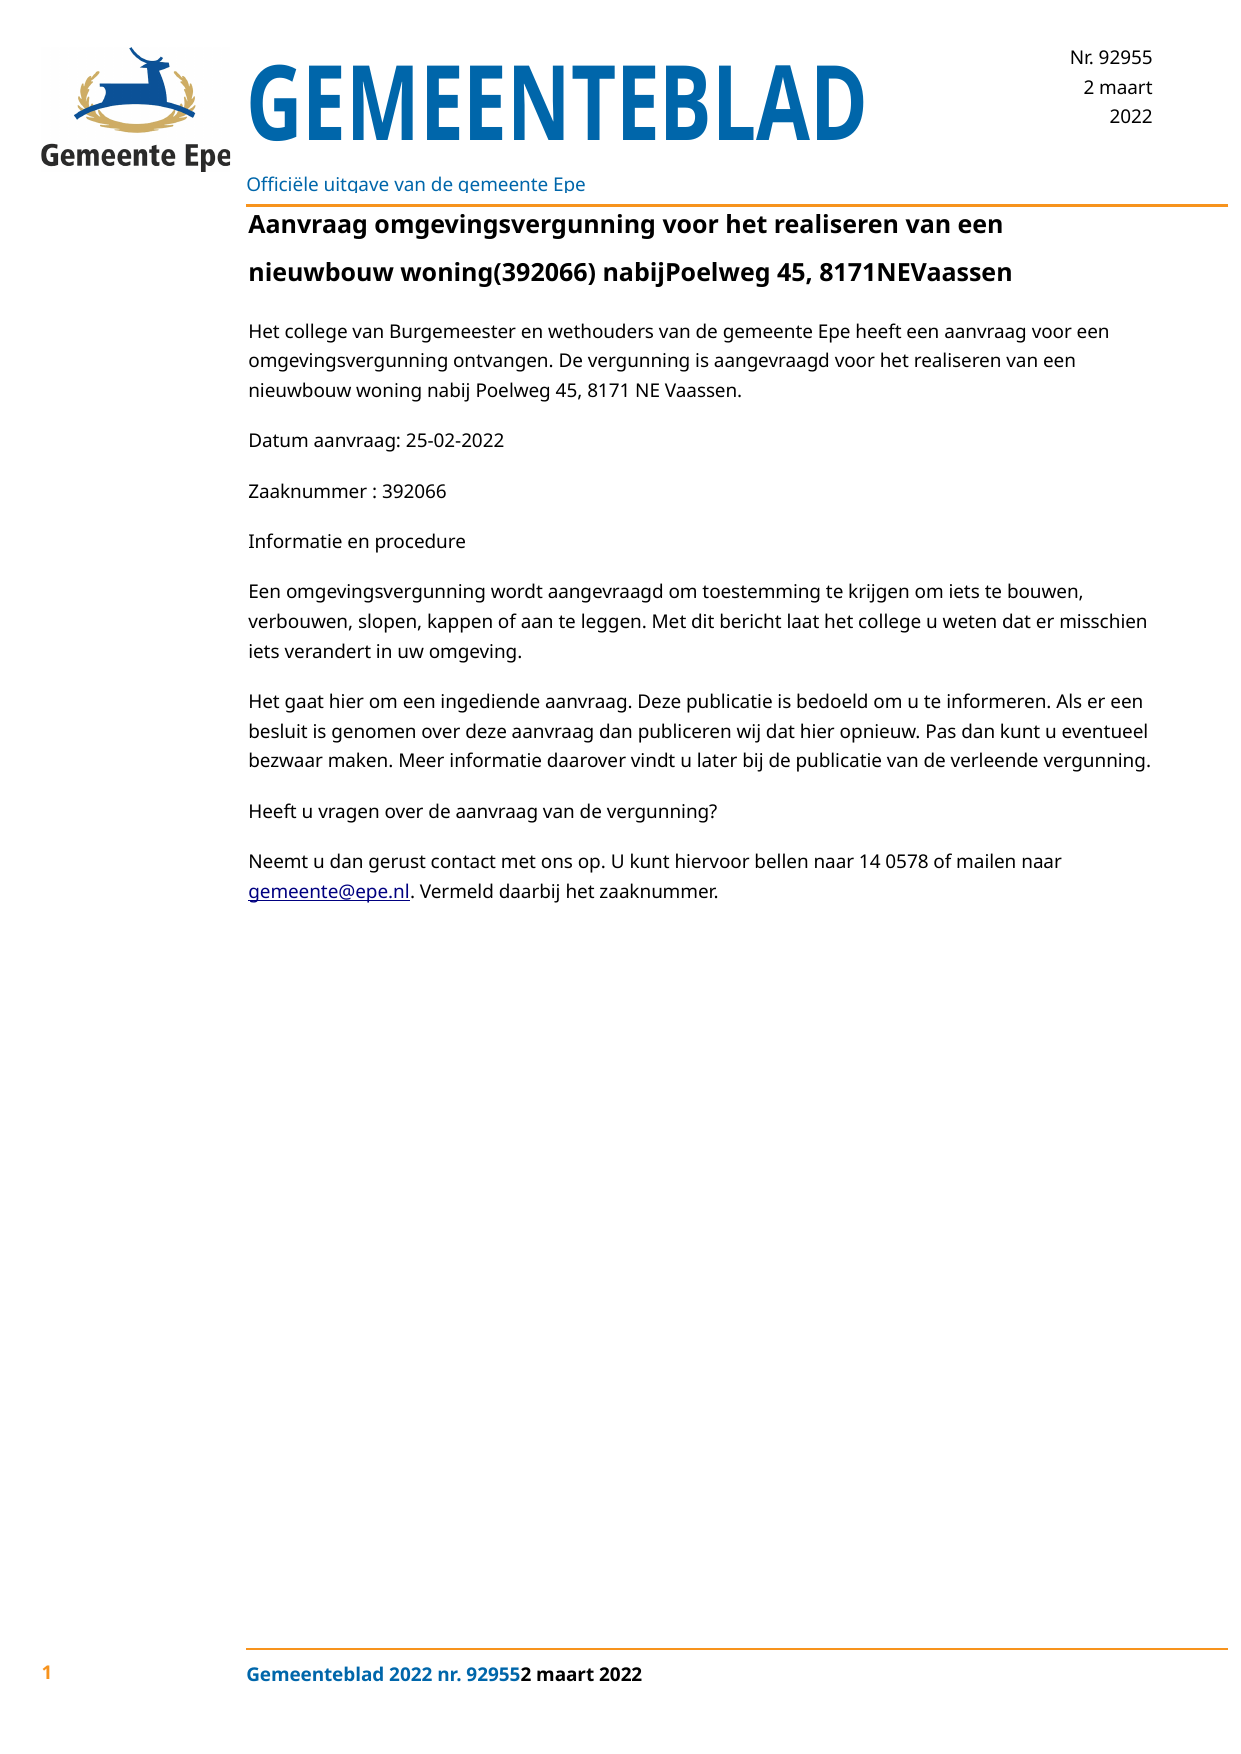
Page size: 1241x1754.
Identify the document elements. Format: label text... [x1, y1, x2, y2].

text Datum aanvraag: 25-02-2022 [248, 427, 1152, 453]
text Aanvraag omgevingsvergunning voor het realiseren van een nieuwbouw woning(392066) nabijPoelweg 45, 8171NEVaassen [248, 207, 1152, 288]
text Zaaknummer : 392066 [248, 478, 1152, 504]
text Heeft u vragen over de aanvraag van de vergunning? [248, 798, 1152, 824]
text Het college van Burgemeester en wethouders van de gemeente Epe heeft een aanvraag voor een omgevingsvergunning ontvangen. De vergunning is aangevraagd voor het realiseren van een nieuwbouw woning nabij Poelweg 45, 8171 NE Vaassen. [248, 318, 1152, 403]
text Een omgevingsvergunning wordt aangevraagd om toestemming te krijgen om iets te bouwen, verbouwen, slopen, kappen of aan te leggen. Met dit bericht laat het college u weten dat er misschien iets verandert in uw omgeving. [248, 579, 1152, 664]
text Het gaat hier om een ingediende aanvraag. Deze publicatie is bedoeld om u te informeren. Als er een besluit is genomen over deze aanvraag dan publiceren wij dat hier opnieuw. Pas dan kunt u eventueel bezwaar maken. Meer informatie daarover vindt u later bij de publicatie van de verleende vergunning. [248, 688, 1152, 773]
text Informatie en procedure [248, 528, 1152, 554]
text Neemt u dan gerust contact met ons op. U kunt hiervoor bellen naar 14 0578 of mailen naar gemeente@epe.nl. Vermeld daarbij het zaaknummer. [248, 848, 1152, 904]
picture [41, 47, 231, 172]
